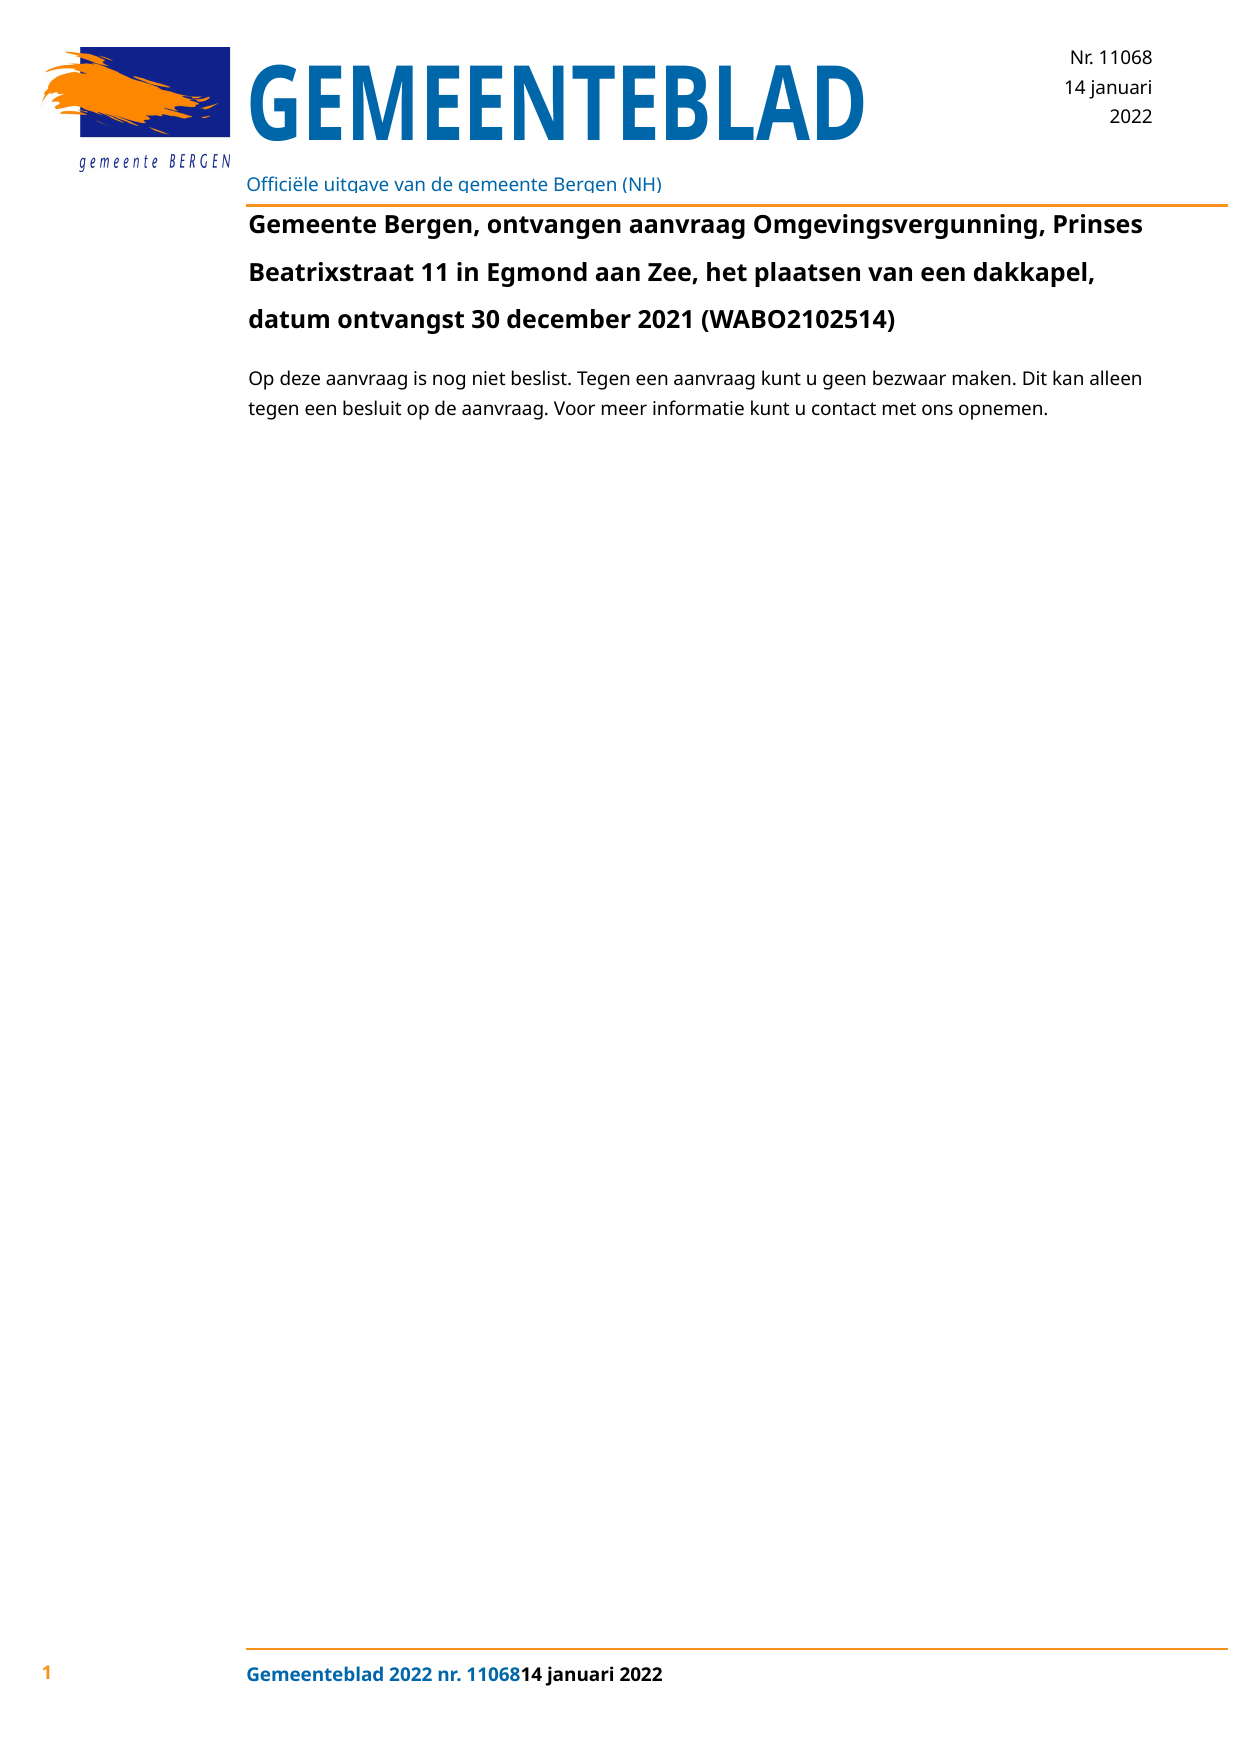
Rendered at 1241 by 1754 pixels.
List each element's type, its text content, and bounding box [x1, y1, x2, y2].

text Gemeente Bergen, ontvangen aanvraag Omgevingsvergunning, Prinses Beatrixstraat 11 in Egmond aan Zee, het plaatsen van een dakkapel, datum ontvangst 30 december 2021 (WABO2102514) [248, 207, 1152, 336]
text Op deze aanvraag is nog niet beslist. Tegen een aanvraag kunt u geen bezwaar maken. Dit kan alleen tegen een besluit op de aanvraag. Voor meer informatie kunt u contact met ons opnemen. [248, 366, 1152, 421]
picture [41, 47, 231, 172]
